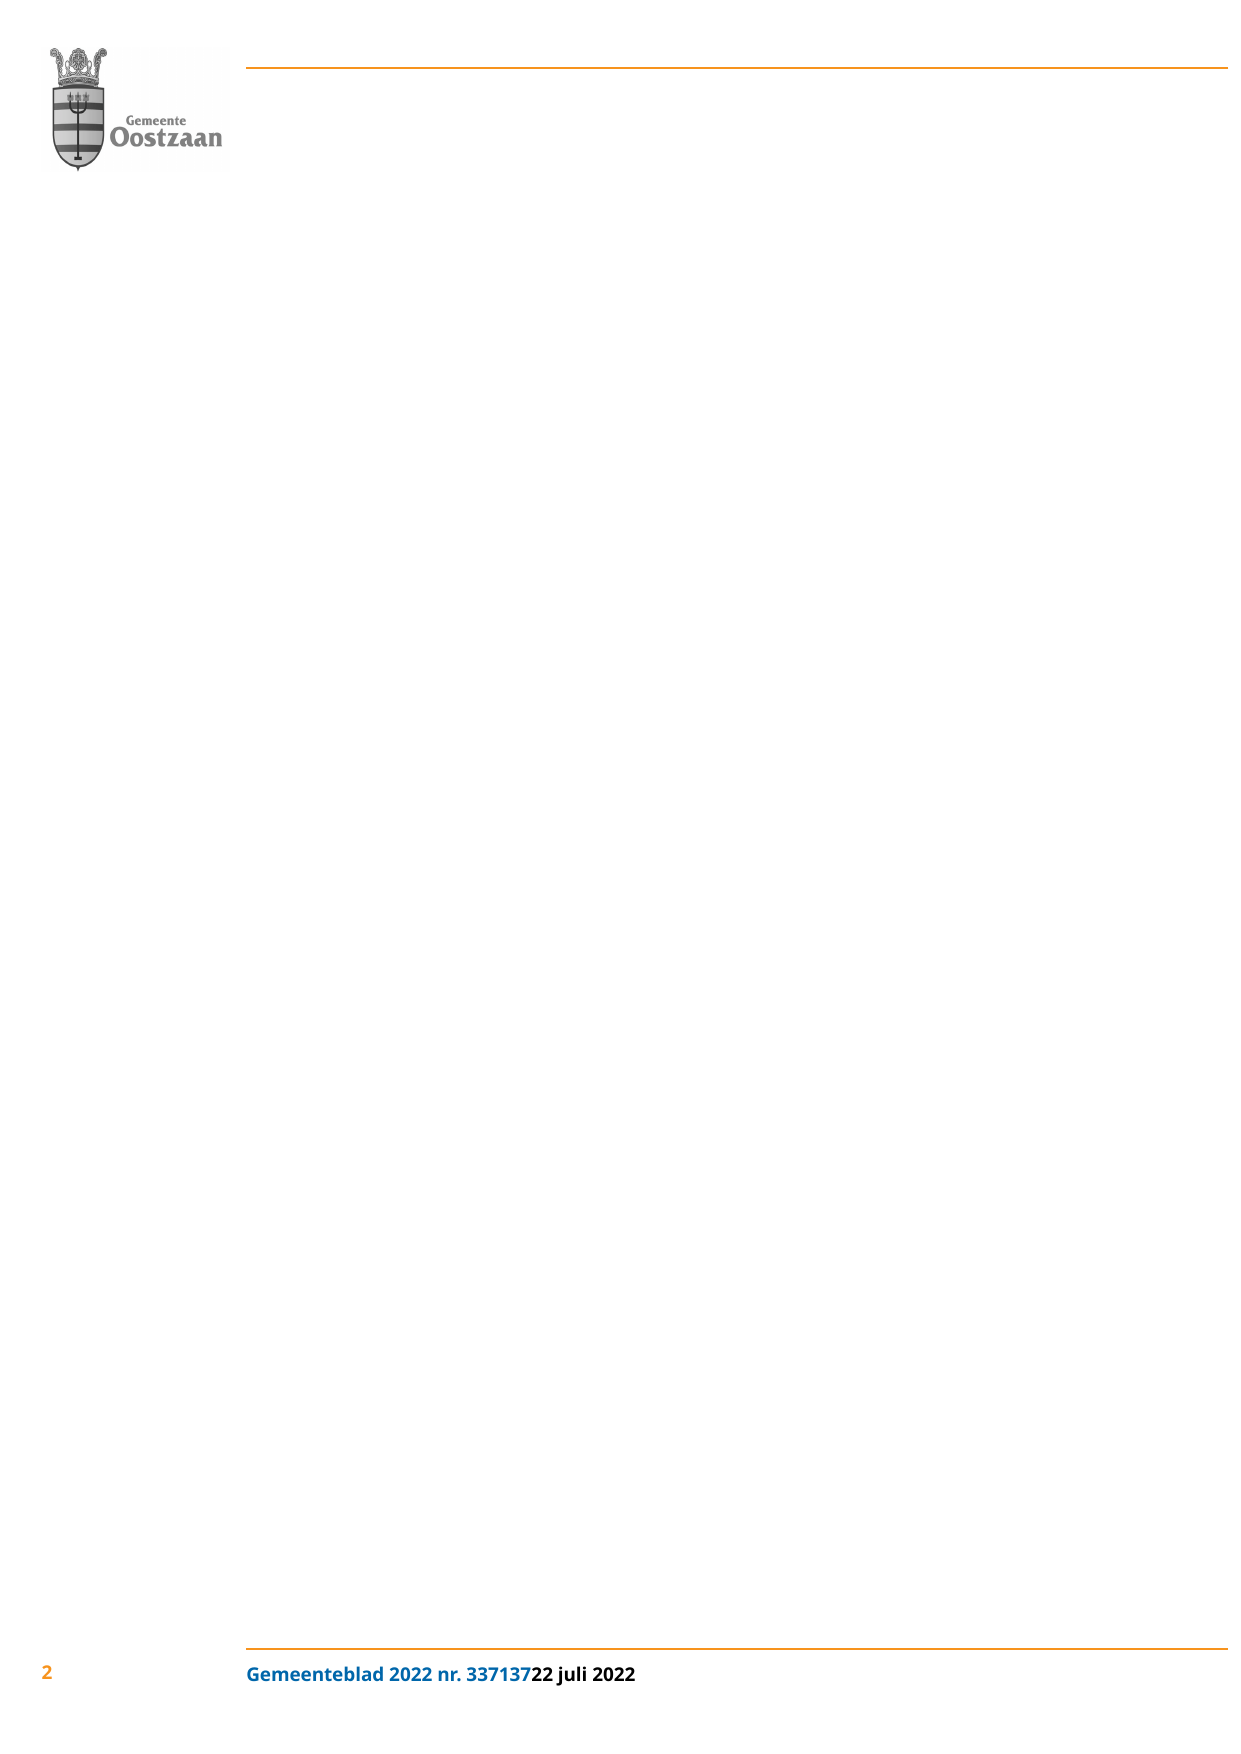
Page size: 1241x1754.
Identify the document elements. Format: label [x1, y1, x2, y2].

picture [41, 47, 231, 172]
